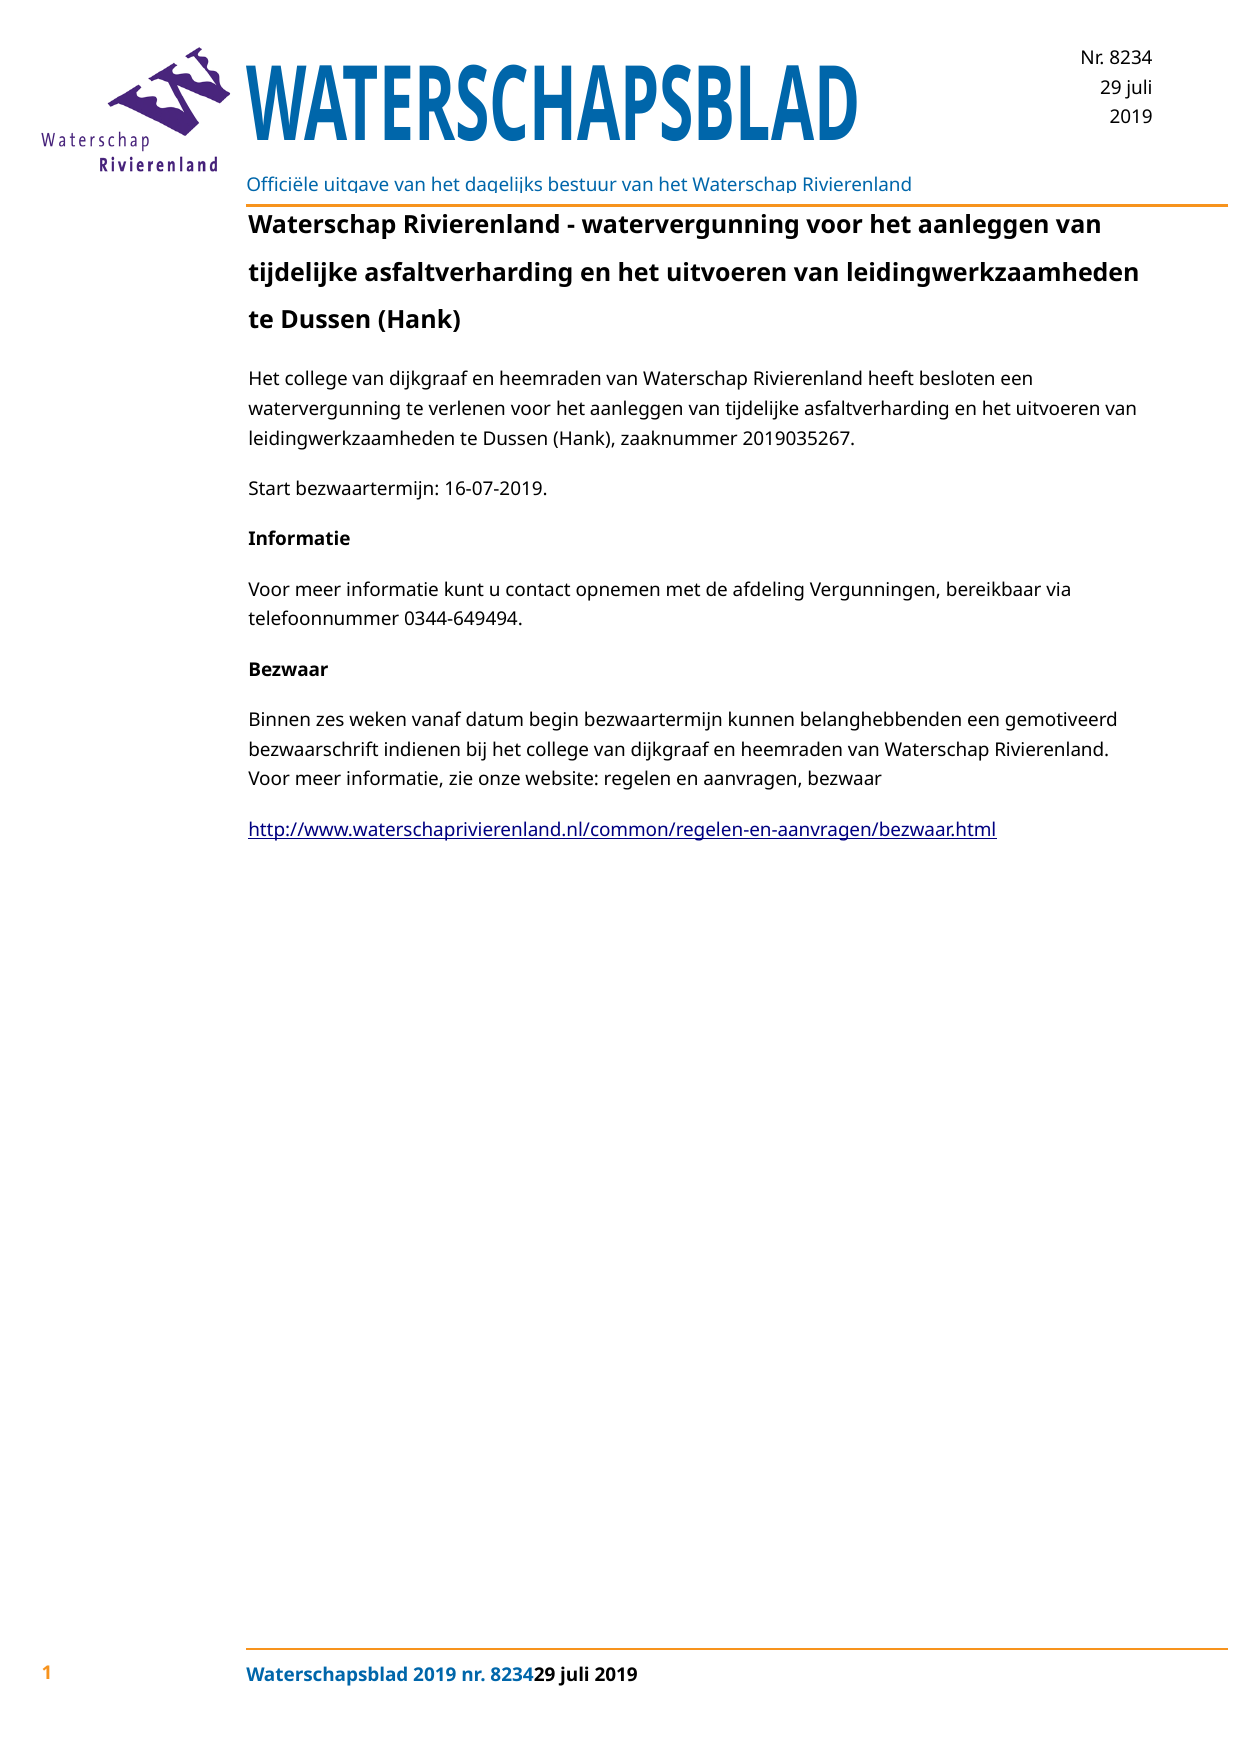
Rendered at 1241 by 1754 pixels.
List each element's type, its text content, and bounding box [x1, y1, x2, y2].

text Voor meer informatie kunt u contact opnemen met de afdeling Vergunningen, bereikbaar via telefoonnummer 0344-649494. [248, 576, 1152, 631]
text Informatie [248, 526, 1152, 551]
text Waterschap Rivierenland - watervergunning voor het aanleggen van tijdelijke asfaltverharding en het uitvoeren van leidingwerkzaamheden te Dussen (Hank) [248, 207, 1152, 336]
text Start bezwaartermijn: 16-07-2019. [248, 475, 1152, 501]
text http://www.waterschaprivierenland.nl/common/regelen-en-aanvragen/bezwaar.html [248, 816, 1152, 842]
text Binnen zes weken vanaf datum begin bezwaartermijn kunnen belanghebbenden een gemotiveerd bezwaarschrift indienen bij het college van dijkgraaf en heemraden van Waterschap Rivierenland. Voor meer informatie, zie onze website: regelen en aanvragen, bezwaar [248, 706, 1152, 791]
text Bezwaar [248, 656, 1152, 682]
picture [41, 47, 231, 172]
text Het college van dijkgraaf en heemraden van Waterschap Rivierenland heeft besloten een watervergunning te verlenen voor het aanleggen van tijdelijke asfaltverharding en het uitvoeren van leidingwerkzaamheden te Dussen (Hank), zaaknummer 2019035267. [248, 366, 1152, 450]
